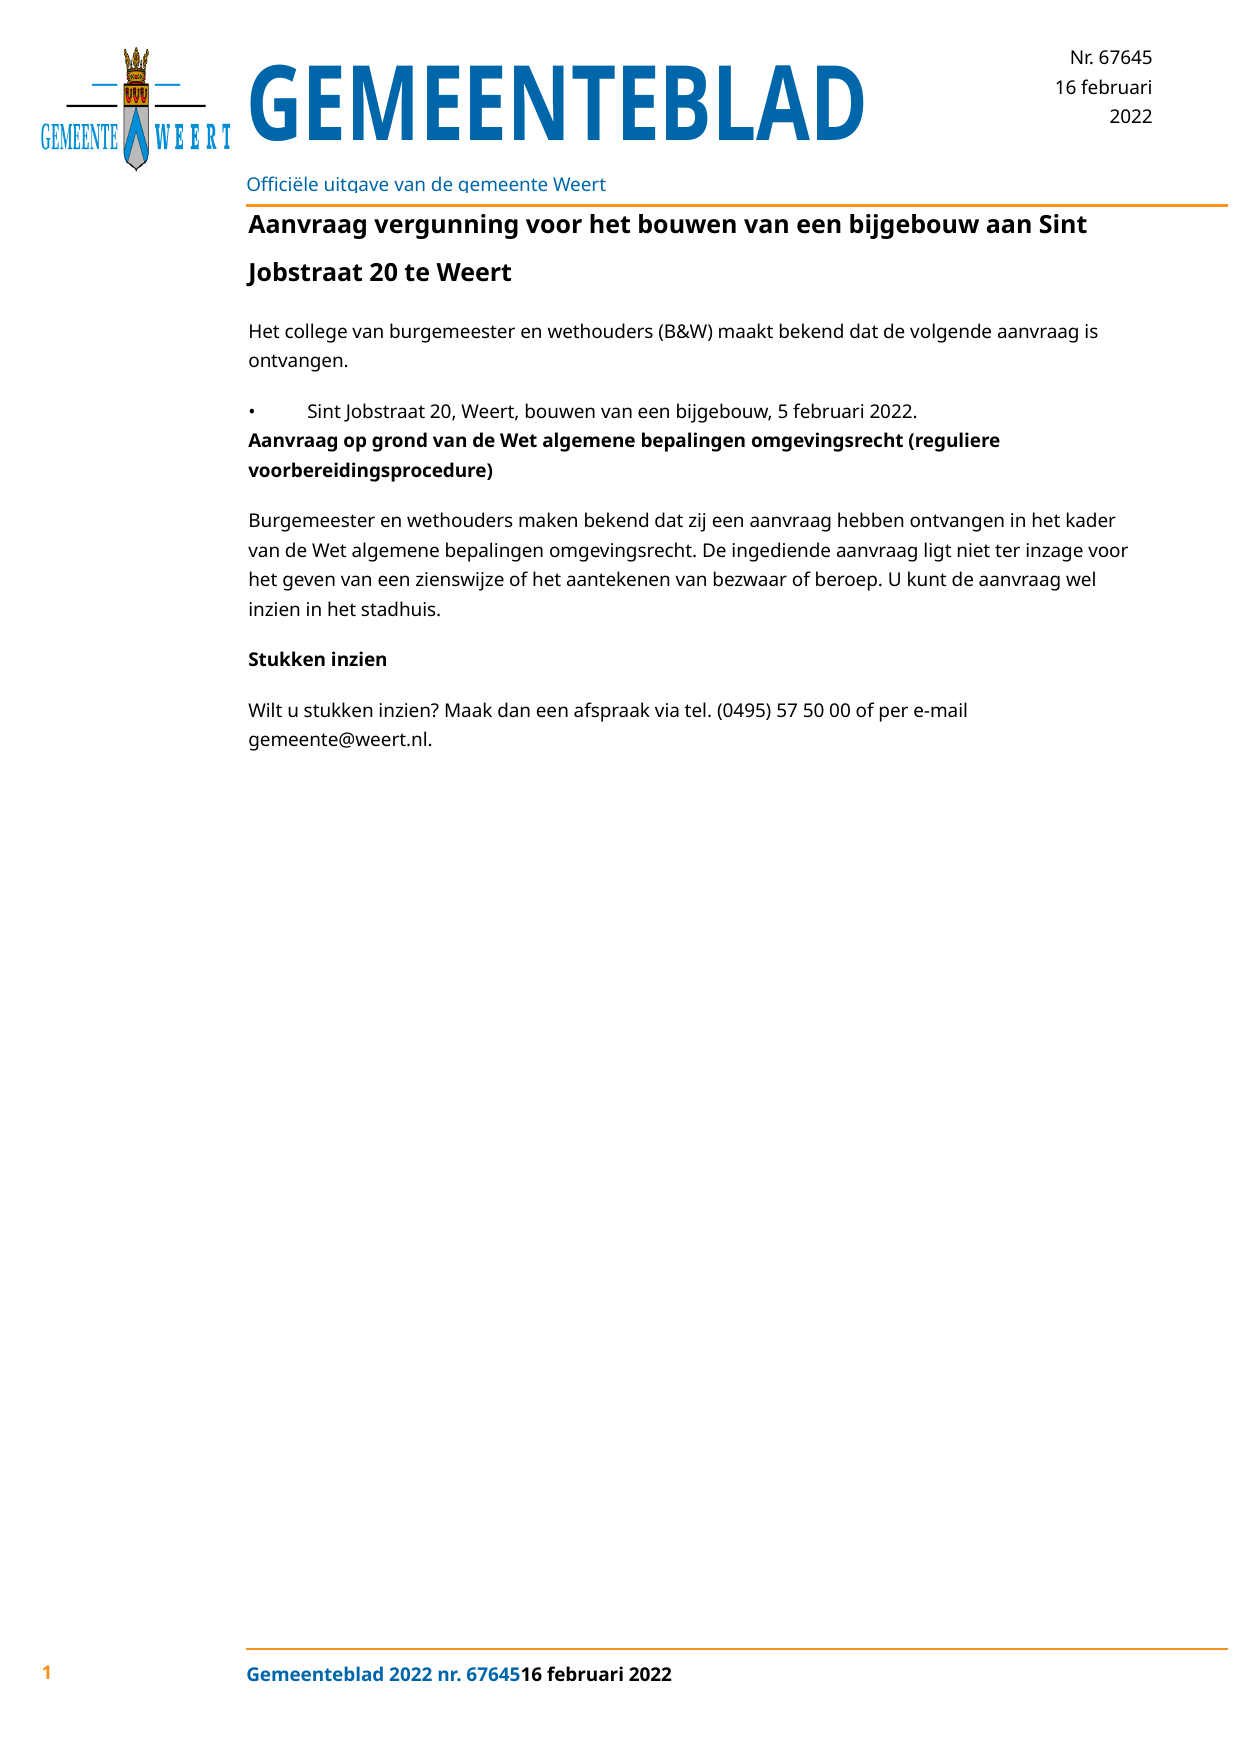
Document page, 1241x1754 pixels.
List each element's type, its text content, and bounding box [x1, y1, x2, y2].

text Stukken inzien [248, 647, 1152, 672]
text Het college van burgemeester en wethouders (B&W) maakt bekend dat de volgende aanvraag is ontvangen. [248, 318, 1152, 373]
text Aanvraag op grond van de Wet algemene bepalingen omgevingsrecht (reguliere voorbereidingsprocedure) [248, 427, 1152, 483]
text Wilt u stukken inzien? Maak dan een afspraak via tel. (0495) 57 50 00 of per e-mail gemeente@weert.nl. [248, 697, 1152, 752]
text Aanvraag vergunning voor het bouwen van een bijgebouw aan Sint Jobstraat 20 te Weert [248, 207, 1152, 288]
text Burgemeester en wethouders maken bekend dat zij een aanvraag hebben ontvangen in het kader van de Wet algemene bepalingen omgevingsrecht. De ingediende aanvraag ligt niet ter inzage voor het geven van een zienswijze of het aantekenen van bezwaar of beroep. U kunt de aanvraag wel inzien in het stadhuis. [248, 507, 1152, 622]
list Sint Jobstraat 20, Weert, bouwen van een bijgebouw, 5 februari 2022. [248, 398, 1152, 424]
picture [41, 47, 231, 172]
